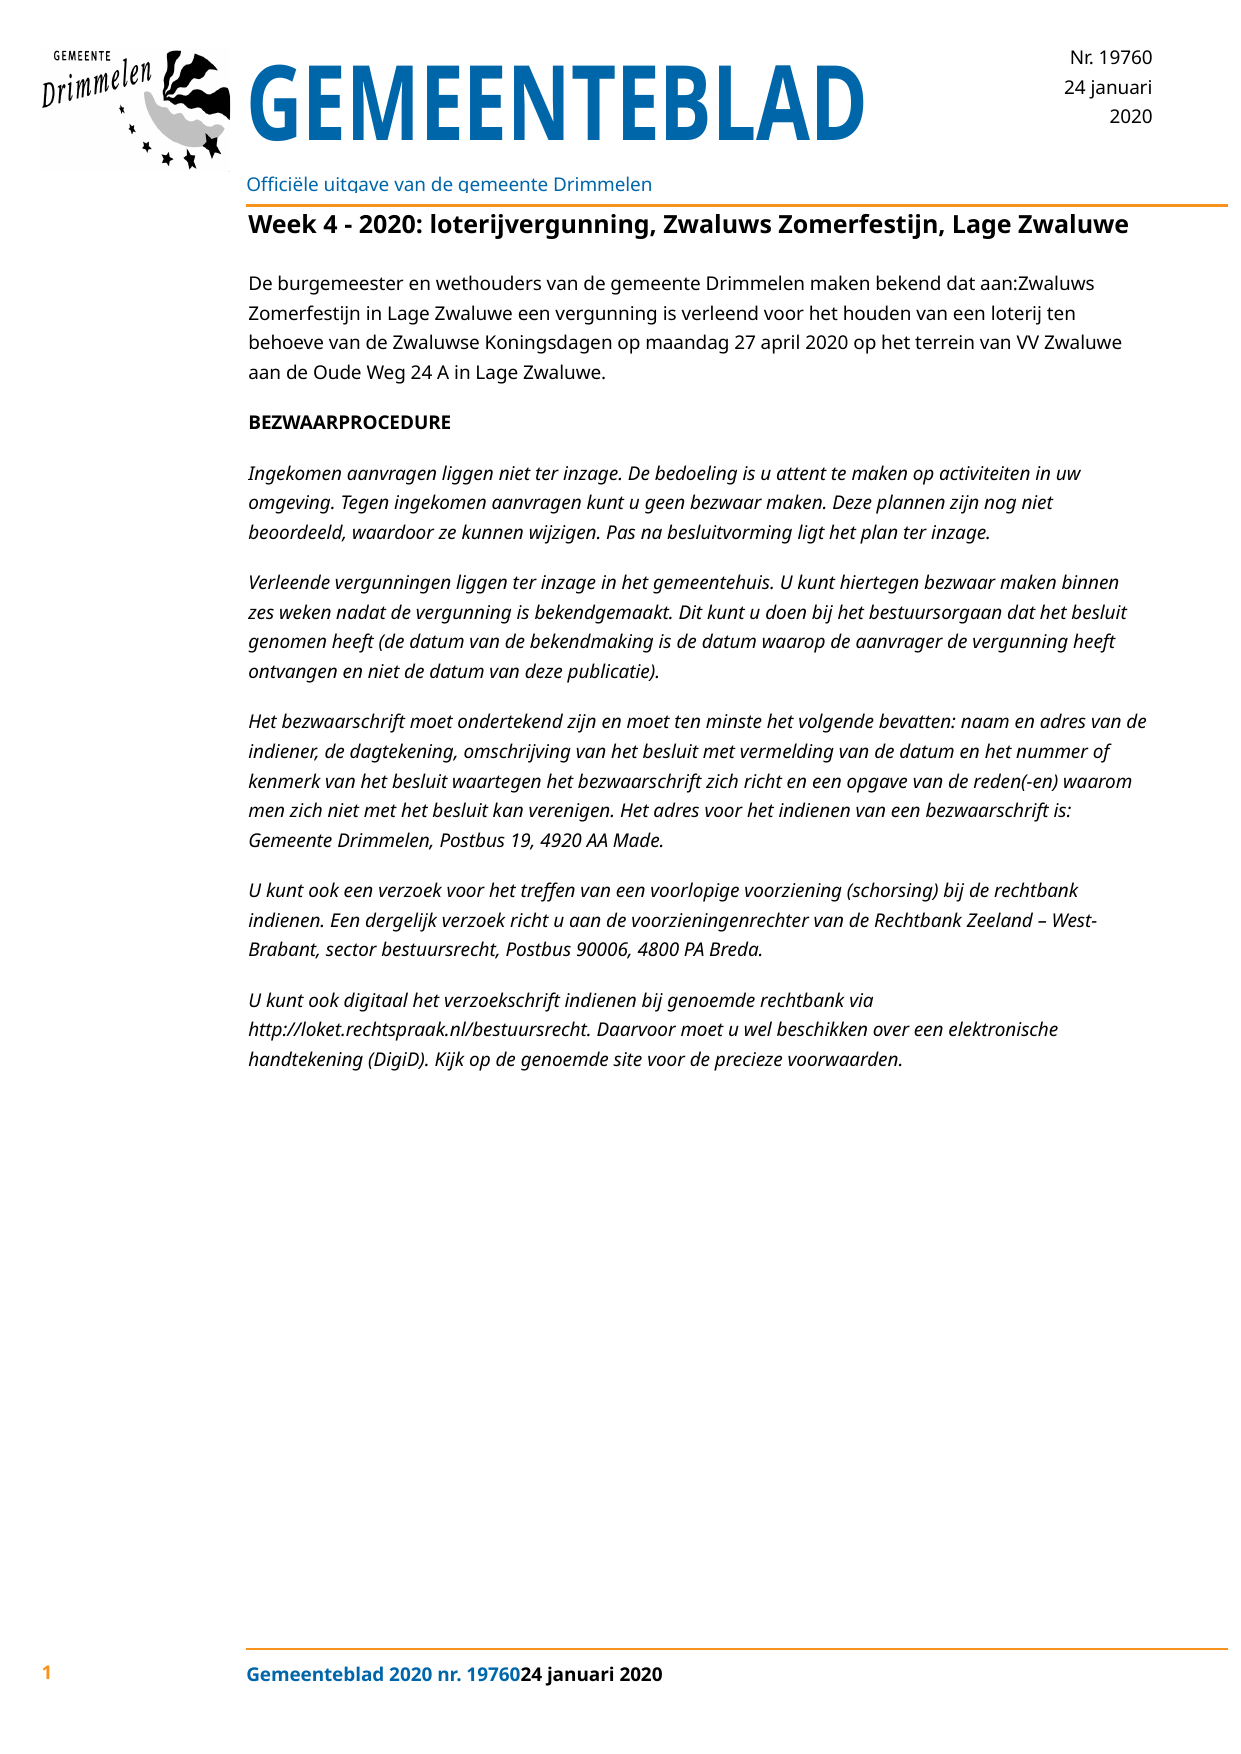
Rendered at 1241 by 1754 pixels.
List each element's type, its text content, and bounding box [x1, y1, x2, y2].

text U kunt ook een verzoek voor het treffen van een voorlopige voorziening (schorsing) bij de rechtbank indienen. Een dergelijk verzoek richt u aan de voorzieningenrechter van de Rechtbank Zeeland – West-Brabant, sector bestuursrecht, Postbus 90006, 4800 PA Breda. [248, 877, 1152, 962]
text Verleende vergunningen liggen ter inzage in het gemeentehuis. U kunt hiertegen bezwaar maken binnen zes weken nadat de vergunning is bekendgemaakt. Dit kunt u doen bij het bestuursorgaan dat het besluit genomen heeft (de datum van de bekendmaking is de datum waarop de aanvrager de vergunning heeft ontvangen en niet de datum van deze publicatie). [248, 569, 1152, 684]
picture [41, 47, 231, 172]
text Het bezwaarschrift moet ondertekend zijn en moet ten minste het volgende bevatten: naam en adres van de indiener, de dagtekening, omschrijving van het besluit met vermelding van de datum en het nummer of kenmerk van het besluit waartegen het bezwaarschrift zich richt en een opgave van de reden(-en) waarom men zich niet met het besluit kan verenigen. Het adres voor het indienen van een bezwaarschrift is: Gemeente Drimmelen, Postbus 19, 4920 AA Made. [248, 709, 1152, 853]
text De burgemeester en wethouders van de gemeente Drimmelen maken bekend dat aan:Zwaluws Zomerfestijn in Lage Zwaluwe een vergunning is verleend voor het houden van een loterij ten behoeve van de Zwaluwse Koningsdagen op maandag 27 april 2020 op het terrein van VV Zwaluwe aan de Oude Weg 24 A in Lage Zwaluwe. [248, 270, 1152, 385]
text BEZWAARPROCEDURE [248, 409, 1152, 435]
text U kunt ook digitaal het verzoekschrift indienen bij genoemde rechtbank via http://loket.rechtspraak.nl/bestuursrecht. Daarvoor moet u wel beschikken over een elektronische handtekening (DigiD). Kijk op de genoemde site voor de precieze voorwaarden. [248, 987, 1152, 1072]
text Week 4 - 2020: loterijvergunning, Zwaluws Zomerfestijn, Lage Zwaluwe [248, 207, 1152, 241]
text Ingekomen aanvragen liggen niet ter inzage. De bedoeling is u attent te maken op activiteiten in uw omgeving. Tegen ingekomen aanvragen kunt u geen bezwaar maken. Deze plannen zijn nog niet beoordeeld, waardoor ze kunnen wijzigen. Pas na besluitvorming ligt het plan ter inzage. [248, 460, 1152, 545]
